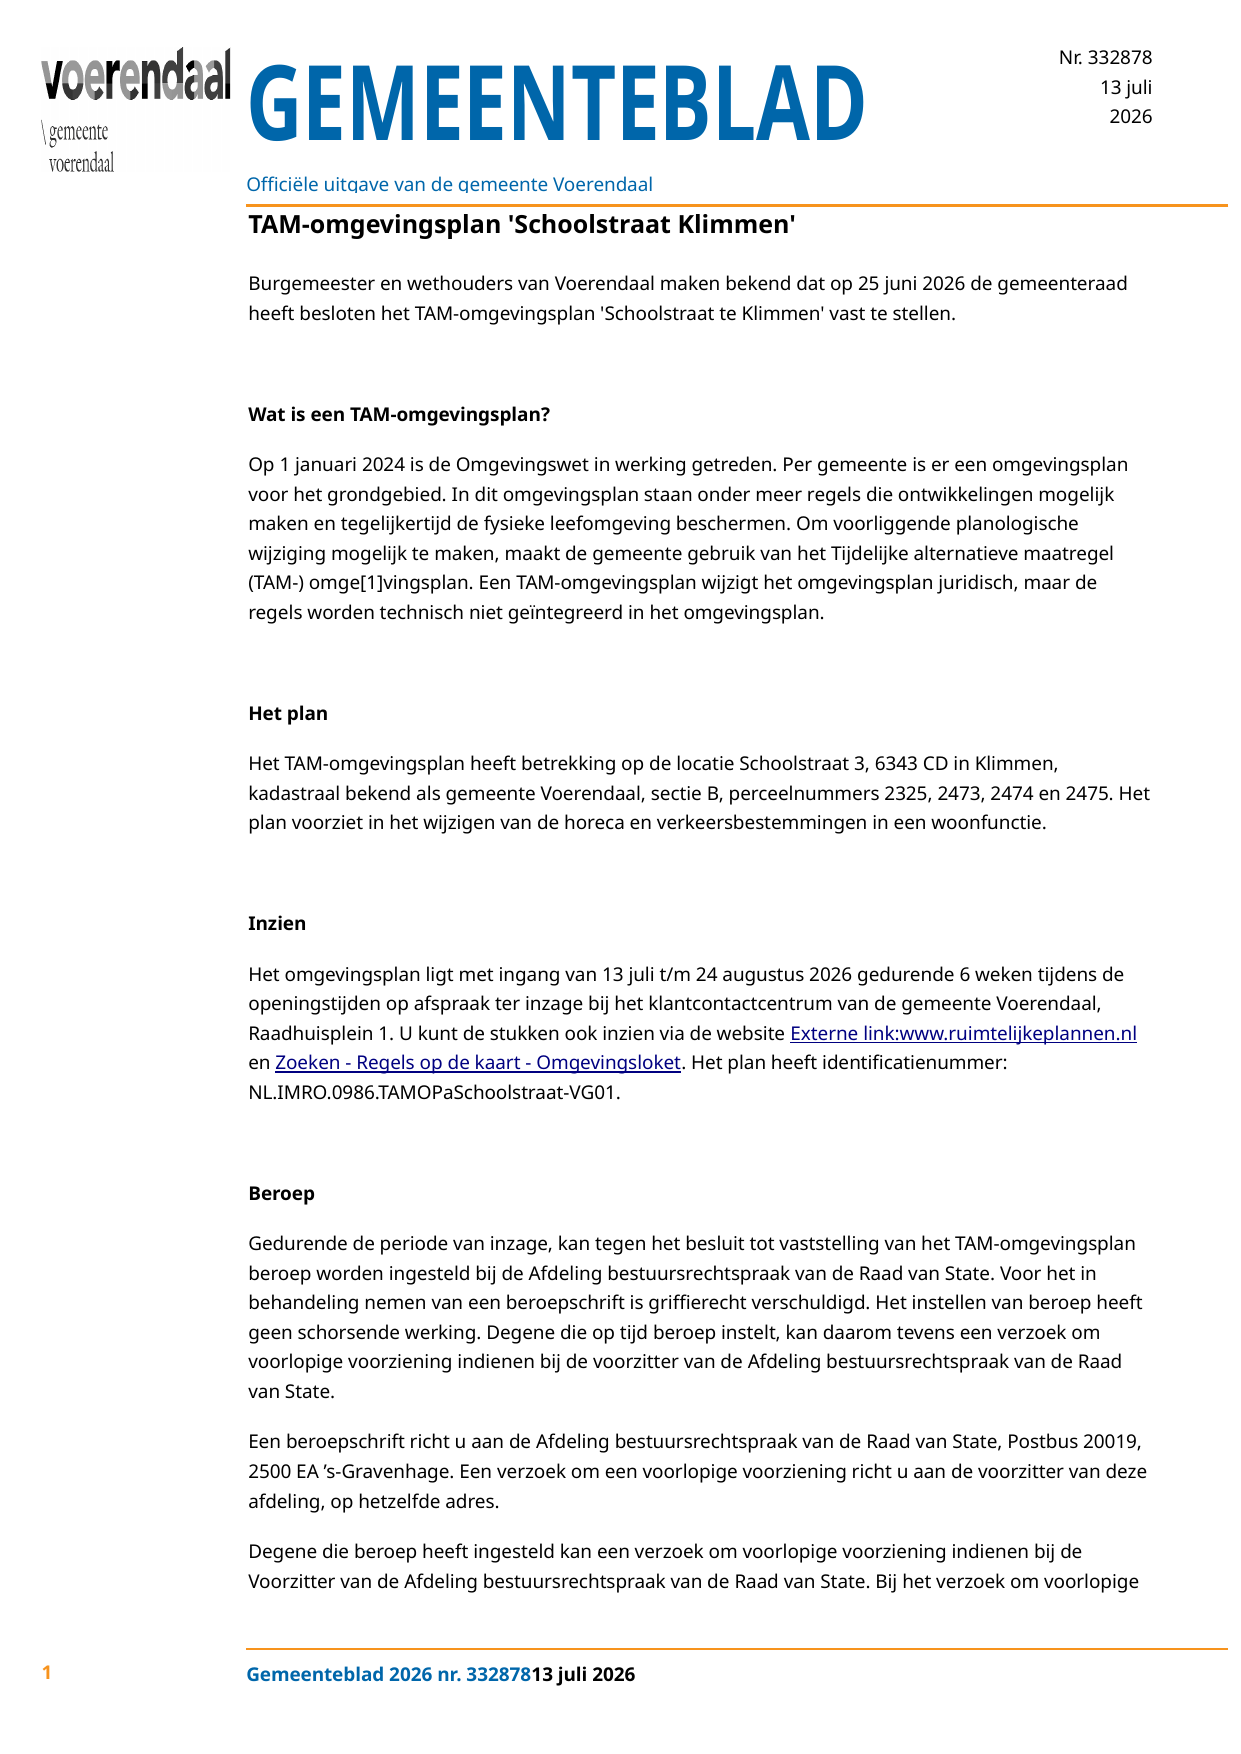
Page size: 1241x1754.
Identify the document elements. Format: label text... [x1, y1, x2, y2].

text Het omgevingsplan ligt met ingang van 13 juli t/m 24 augustus 2026 gedurende 6 weken tijdens de openingstijden op afspraak ter inzage bij het klantcontactcentrum van de gemeente Voerendaal, Raadhuisplein 1. U kunt de stukken ook inzien via de website Externe link:www.ruimtelijkeplannen.nl en Zoeken - Regels op de kaart - Omgevingsloket. Het plan heeft identificatienummer: NL.IMRO.0986.TAMOPaSchoolstraat-VG01. [248, 961, 1152, 1105]
text Het TAM-omgevingsplan heeft betrekking op de locatie Schoolstraat 3, 6343 CD in Klimmen, kadastraal bekend als gemeente Voerendaal, sectie B, perceelnummers 2325, 2473, 2474 en 2475. Het plan voorziet in het wijzigen van de horeca en verkeersbestemmingen in een woonfunctie. [248, 750, 1152, 835]
text Een beroepschrift richt u aan de Afdeling bestuursrechtspraak van de Raad van State, Postbus 20019, 2500 EA ’s-Gravenhage. Een verzoek om een voorlopige voorziening richt u aan de voorzitter van deze afdeling, op hetzelfde adres. [248, 1429, 1152, 1513]
text Het plan [248, 700, 1152, 726]
text Burgemeester en wethouders van Voerendaal maken bekend dat op 25 juni 2026 de gemeenteraad heeft besloten het TAM-omgevingsplan 'Schoolstraat te Klimmen' vast te stellen. [248, 270, 1152, 326]
text Beroep [248, 1180, 1152, 1206]
text Degene die beroep heeft ingesteld kan een verzoek om voorlopige voorziening indienen bij de Voorzitter van de Afdeling bestuursrechtspraak van de Raad van State. Bij het verzoek om voorlopige [248, 1538, 1152, 1593]
text Inzien [248, 910, 1152, 936]
text Wat is een TAM-omgevingsplan? [248, 401, 1152, 426]
picture [41, 47, 231, 172]
text Op 1 januari 2024 is de Omgevingswet in werking getreden. Per gemeente is er een omgevingsplan voor het grondgebied. In dit omgevingsplan staan onder meer regels die ontwikkelingen mogelijk maken en tegelijkertijd de fysieke leefomgeving beschermen. Om voorliggende planologische wijziging mogelijk te maken, maakt de gemeente gebruik van het Tijdelijke alternatieve maatregel (TAM-) omge[1]vingsplan. Een TAM-omgevingsplan wijzigt het omgevingsplan juridisch, maar de regels worden technisch niet geïntegreerd in het omgevingsplan. [248, 451, 1152, 625]
text TAM-omgevingsplan 'Schoolstraat Klimmen' [248, 207, 1152, 241]
text Gedurende de periode van inzage, kan tegen het besluit tot vaststelling van het TAM-omgevingsplan beroep worden ingesteld bij de Afdeling bestuursrechtspraak van de Raad van State. Voor het in behandeling nemen van een beroepschrift is griffierecht verschuldigd. Het instellen van beroep heeft geen schorsende werking. Degene die op tijd beroep instelt, kan daarom tevens een verzoek om voorlopige voorziening indienen bij de voorzitter van de Afdeling bestuursrechtspraak van de Raad van State. [248, 1230, 1152, 1404]
